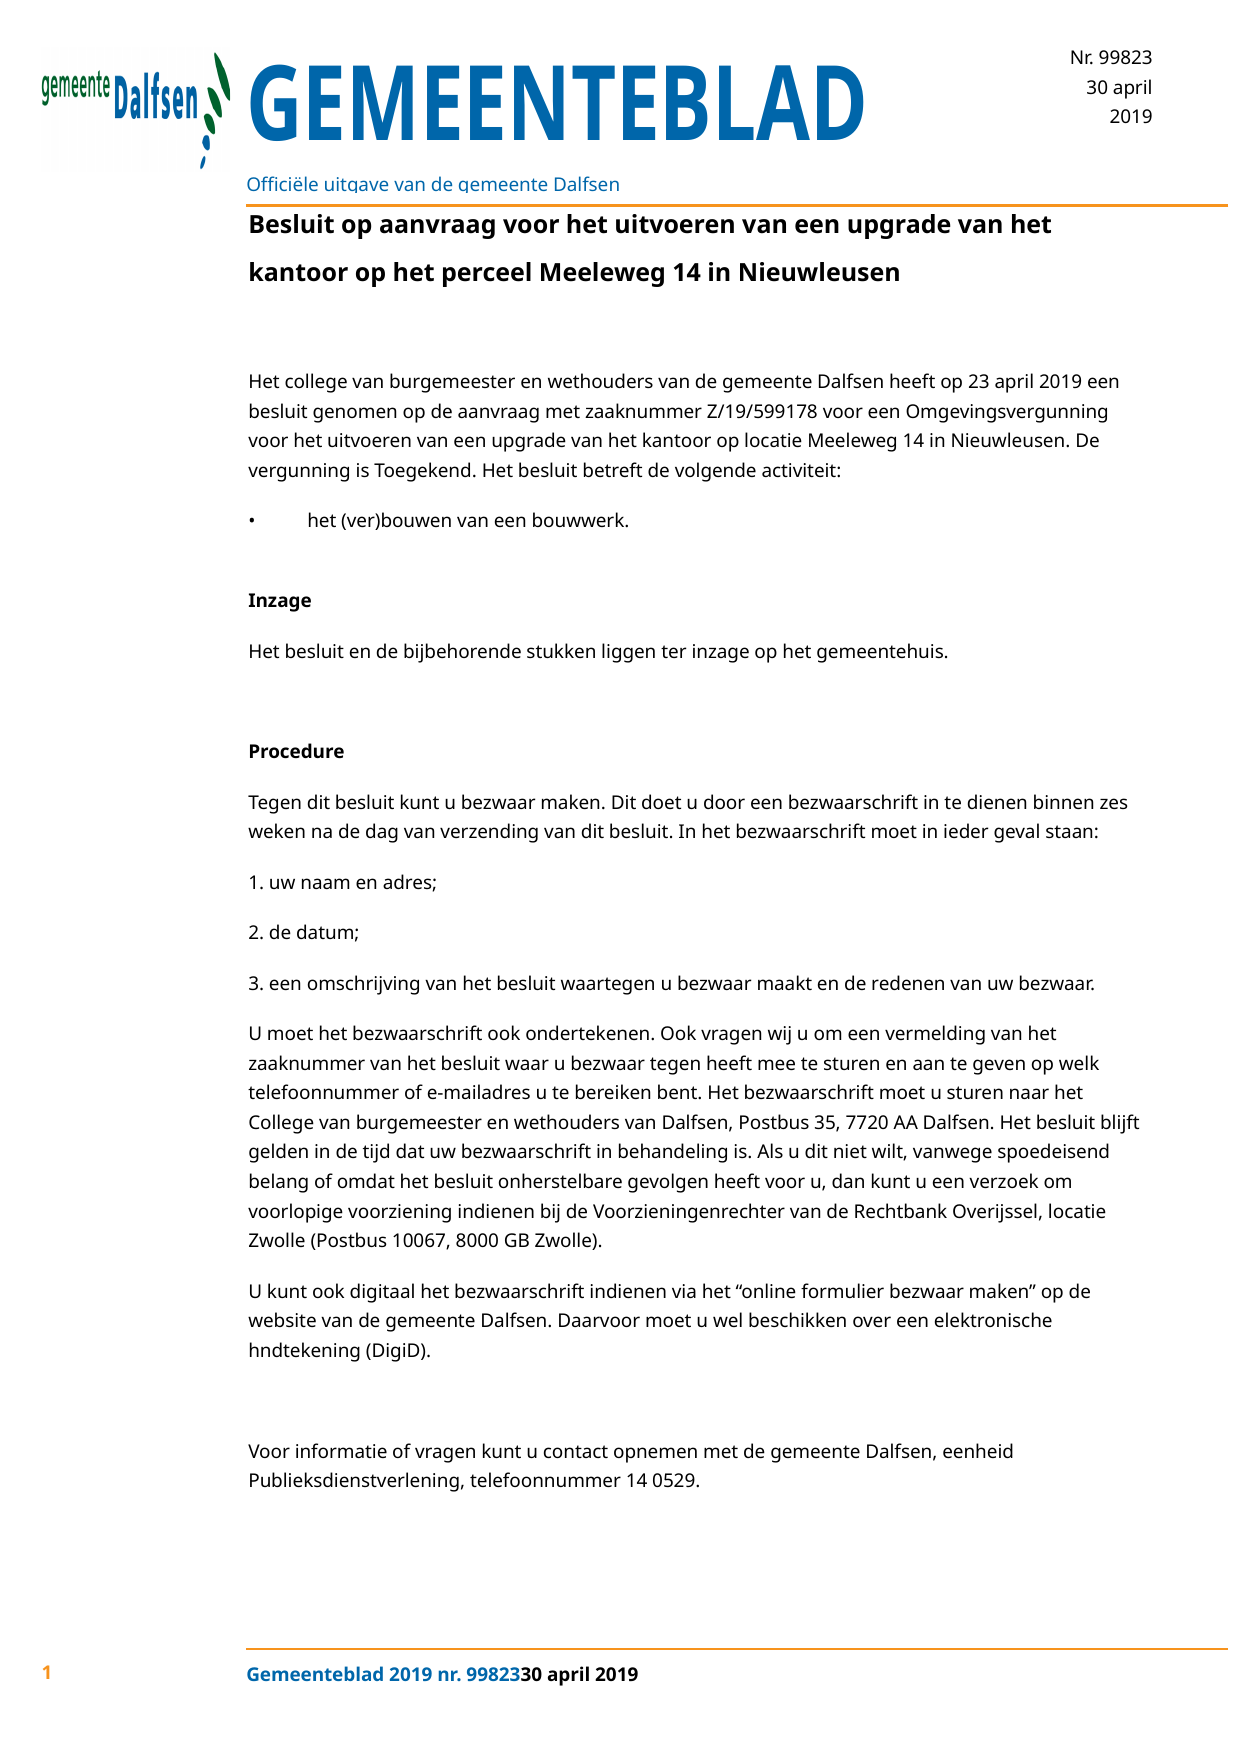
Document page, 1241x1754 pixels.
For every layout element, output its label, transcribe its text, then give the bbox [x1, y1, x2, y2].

text 3. een omschrijving van het besluit waartegen u bezwaar maakt en de redenen van uw bezwaar. [248, 970, 1152, 996]
text 1. uw naam en adres; [248, 869, 1152, 895]
text Het college van burgemeester en wethouders van de gemeente Dalfsen heeft op 23 april 2019 een besluit genomen op de aanvraag met zaaknummer Z/19/599178 voor een Omgevingsvergunning voor het uitvoeren van een upgrade van het kantoor op locatie Meeleweg 14 in Nieuwleusen. De vergunning is Toegekend. Het besluit betreft de volgende activiteit: [248, 368, 1152, 483]
text U kunt ook digitaal het bezwaarschrift indienen via het “online formulier bezwaar maken” op de website van de gemeente Dalfsen. Daarvoor moet u wel beschikken over een elektronische hndtekening (DigiD). [248, 1278, 1152, 1363]
text Besluit op aanvraag voor het uitvoeren van een upgrade van het kantoor op het perceel Meeleweg 14 in Nieuwleusen [248, 207, 1152, 288]
list het (ver)bouwen van een bouwwerk. [248, 507, 1152, 533]
text Voor informatie of vragen kunt u contact opnemen met de gemeente Dalfsen, eenheid Publieksdienstverlening, telefoonnummer 14 0529. [248, 1438, 1152, 1493]
text Inzage [248, 587, 1152, 613]
text Tegen dit besluit kunt u bezwaar maken. Dit doet u door een bezwaarschrift in te dienen binnen zes weken na de dag van verzending van dit besluit. In het bezwaarschrift moet in ieder geval staan: [248, 789, 1152, 844]
text U moet het bezwaarschrift ook ondertekenen. Ook vragen wij u om een vermelding van het zaaknummer van het besluit waar u bezwaar tegen heeft mee te sturen en aan te geven op welk telefoonnummer of e-mailadres u te bereiken bent. Het bezwaarschrift moet u sturen naar het College van burgemeester en wethouders van Dalfsen, Postbus 35, 7720 AA Dalfsen. Het besluit blijft gelden in de tijd dat uw bezwaarschrift in behandeling is. Als u dit niet wilt, vanwege spoedeisend belang of omdat het besluit onherstelbare gevolgen heeft voor u, dan kunt u een verzoek om voorlopige voorziening indienen bij de Voorzieningenrechter van de Rechtbank Overijssel, locatie Zwolle (Postbus 10067, 8000 GB Zwolle). [248, 1020, 1152, 1253]
text Procedure [248, 739, 1152, 764]
text 2. de datum; [248, 919, 1152, 945]
picture [41, 47, 231, 172]
text Het besluit en de bijbehorende stukken liggen ter inzage op het gemeentehuis. [248, 638, 1152, 664]
